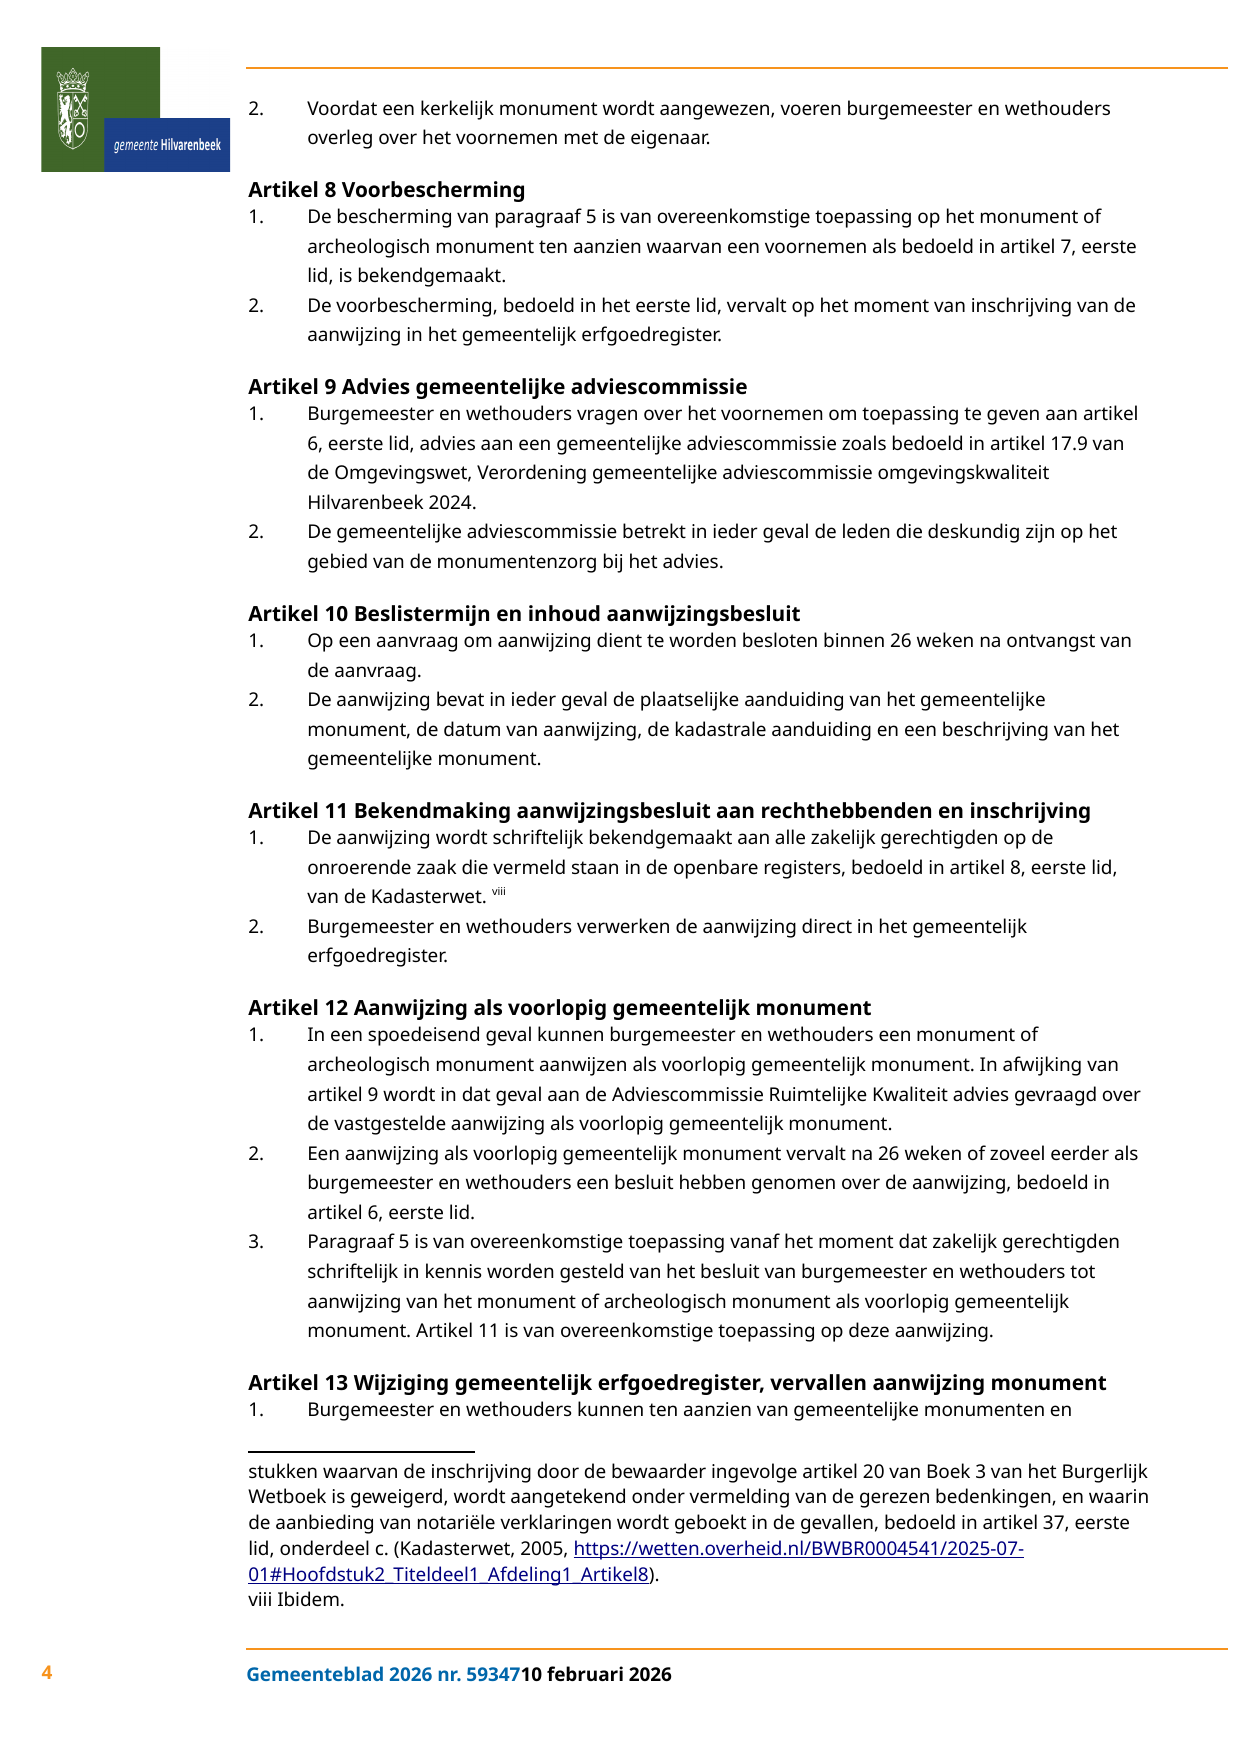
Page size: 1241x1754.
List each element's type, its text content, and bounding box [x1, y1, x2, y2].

list In een spoedeisend geval kunnen burgemeester en wethouders een monument of archeologisch monument aanwijzen als voorlopig gemeentelijk monument. In afwijking van artikel 9 wordt in dat geval aan de Adviescommissie Ruimtelijke Kwaliteit advies gevraagd over de vastgestelde aanwijzing als voorlopig gemeentelijk monument. [248, 1022, 1152, 1136]
list Op een aanvraag om aanwijzing dient te worden besloten binnen 26 weken na ontvangst van de aanvraag. [248, 627, 1152, 682]
list Burgemeester en wethouders vragen over het voornemen om toepassing te geven aan artikel 6, eerste lid, advies aan een gemeentelijke adviescommissie zoals bedoeld in artikel 17.9 van de Omgevingswet, Verordening gemeentelijke adviescommissie omgevingskwaliteit Hilvarenbeek 2024. [248, 400, 1152, 515]
list De gemeentelijke adviescommissie betrekt in ieder geval de leden die deskundig zijn op het gebied van de monumentenzorg bij het advies. [248, 519, 1152, 574]
list Een aanwijzing als voorlopig gemeentelijk monument vervalt na 26 weken of zoveel eerder als burgemeester en wethouders een besluit hebben genomen over de aanwijzing, bedoeld in artikel 6, eerste lid. [248, 1140, 1152, 1225]
picture [41, 47, 231, 172]
list Burgemeester en wethouders kunnen ten aanzien van gemeentelijke monumenten en [248, 1396, 1152, 1422]
list Paragraaf 5 is van overeenkomstige toepassing vanaf het moment dat zakelijk gerechtigden schriftelijk in kennis worden gesteld van het besluit van burgemeester en wethouders tot aanwijzing van het monument of archeologisch monument als voorlopig gemeentelijk monument. Artikel 11 is van overeenkomstige toepassing op deze aanwijzing. [248, 1229, 1152, 1343]
list Ibidem. [248, 1586, 1152, 1612]
list De bescherming van paragraaf 5 is van overeenkomstige toepassing op het monument of archeologisch monument ten aanzien waarvan een voornemen als bedoeld in artikel 7, eerste lid, is bekendgemaakt. [248, 203, 1152, 288]
text Artikel 13 Wijziging gemeentelijk erfgoedregister, vervallen aanwijzing monument [248, 1368, 1152, 1396]
list Voordat een kerkelijk monument wordt aangewezen, voeren burgemeester en wethouders overleg over het voornemen met de eigenaar. [248, 95, 1152, 150]
list De voorbescherming, bedoeld in het eerste lid, vervalt op het moment van inschrijving van de aanwijzing in het gemeentelijk erfgoedregister. [248, 292, 1152, 347]
list Burgemeester en wethouders verwerken de aanwijzing direct in het gemeentelijk erfgoedregister. [248, 913, 1152, 968]
text Artikel 12 Aanwijzing als voorlopig gemeentelijk monument [248, 993, 1152, 1022]
text Artikel 11 Bekendmaking aanwijzingsbesluit aan rechthebbenden en inschrijving [248, 796, 1152, 824]
list De aanwijzing bevat in ieder geval de plaatselijke aanduiding van het gemeentelijke monument, de datum van aanwijzing, de kadastrale aanduiding en een beschrijving van het gemeentelijke monument. [248, 686, 1152, 771]
list De aanwijzing wordt schriftelijk bekendgemaakt aan alle zakelijk gerechtigden op de onroerende zaak die vermeld staan in de openbare registers, bedoeld in artikel 8, eerste lid, van de Kadasterwet. [248, 824, 1152, 909]
list stukken waarvan de inschrijving door de bewaarder ingevolge artikel 20 van Boek 3 van het Burgerlijk Wetboek is geweigerd, wordt aangetekend onder vermelding van de gerezen bedenkingen, en waarin de aanbieding van notariële verklaringen wordt geboekt in de gevallen, bedoeld in artikel 37, eerste lid, onderdeel c. (Kadasterwet, 2005, https://wetten.overheid.nl/BWBR0004541/2025-07-01#Hoofdstuk2_Titeldeel1_Afdeling1_Artikel8). [248, 1458, 1152, 1586]
text Artikel 10 Beslistermijn en inhoud aanwijzingsbesluit [248, 599, 1152, 627]
text Artikel 8 Voorbescherming [248, 175, 1152, 203]
text Artikel 9 Advies gemeentelijke adviescommissie [248, 372, 1152, 400]
